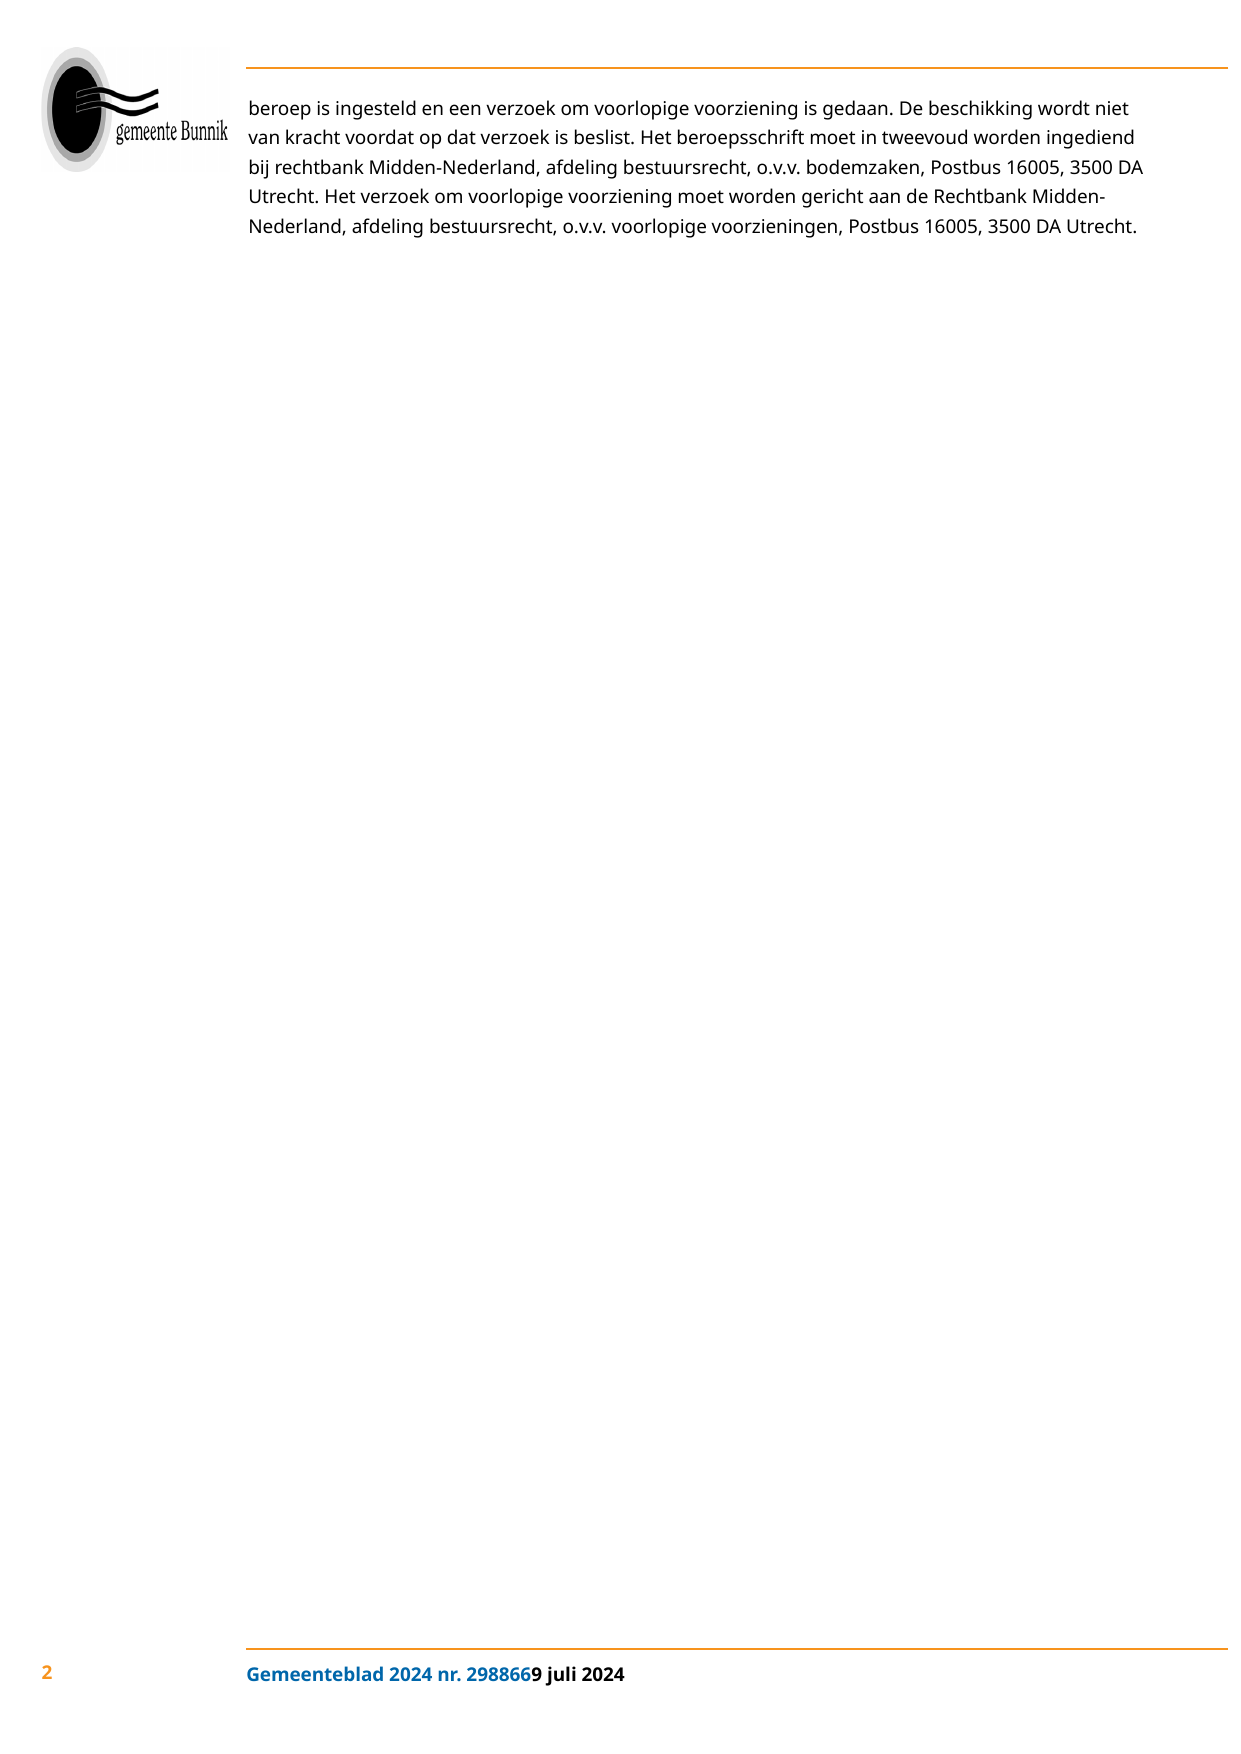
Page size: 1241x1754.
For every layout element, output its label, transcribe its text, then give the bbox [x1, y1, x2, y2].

picture [41, 47, 231, 172]
text beroep is ingesteld en een verzoek om voorlopige voorziening is gedaan. De beschikking wordt niet van kracht voordat op dat verzoek is beslist. Het beroepsschrift moet in tweevoud worden ingediend bij rechtbank Midden-Nederland, afdeling bestuursrecht, o.v.v. bodemzaken, Postbus 16005, 3500 DA Utrecht. Het verzoek om voorlopige voorziening moet worden gericht aan de Rechtbank Midden-Nederland, afdeling bestuursrecht, o.v.v. voorlopige voorzieningen, Postbus 16005, 3500 DA Utrecht. [248, 95, 1152, 239]
